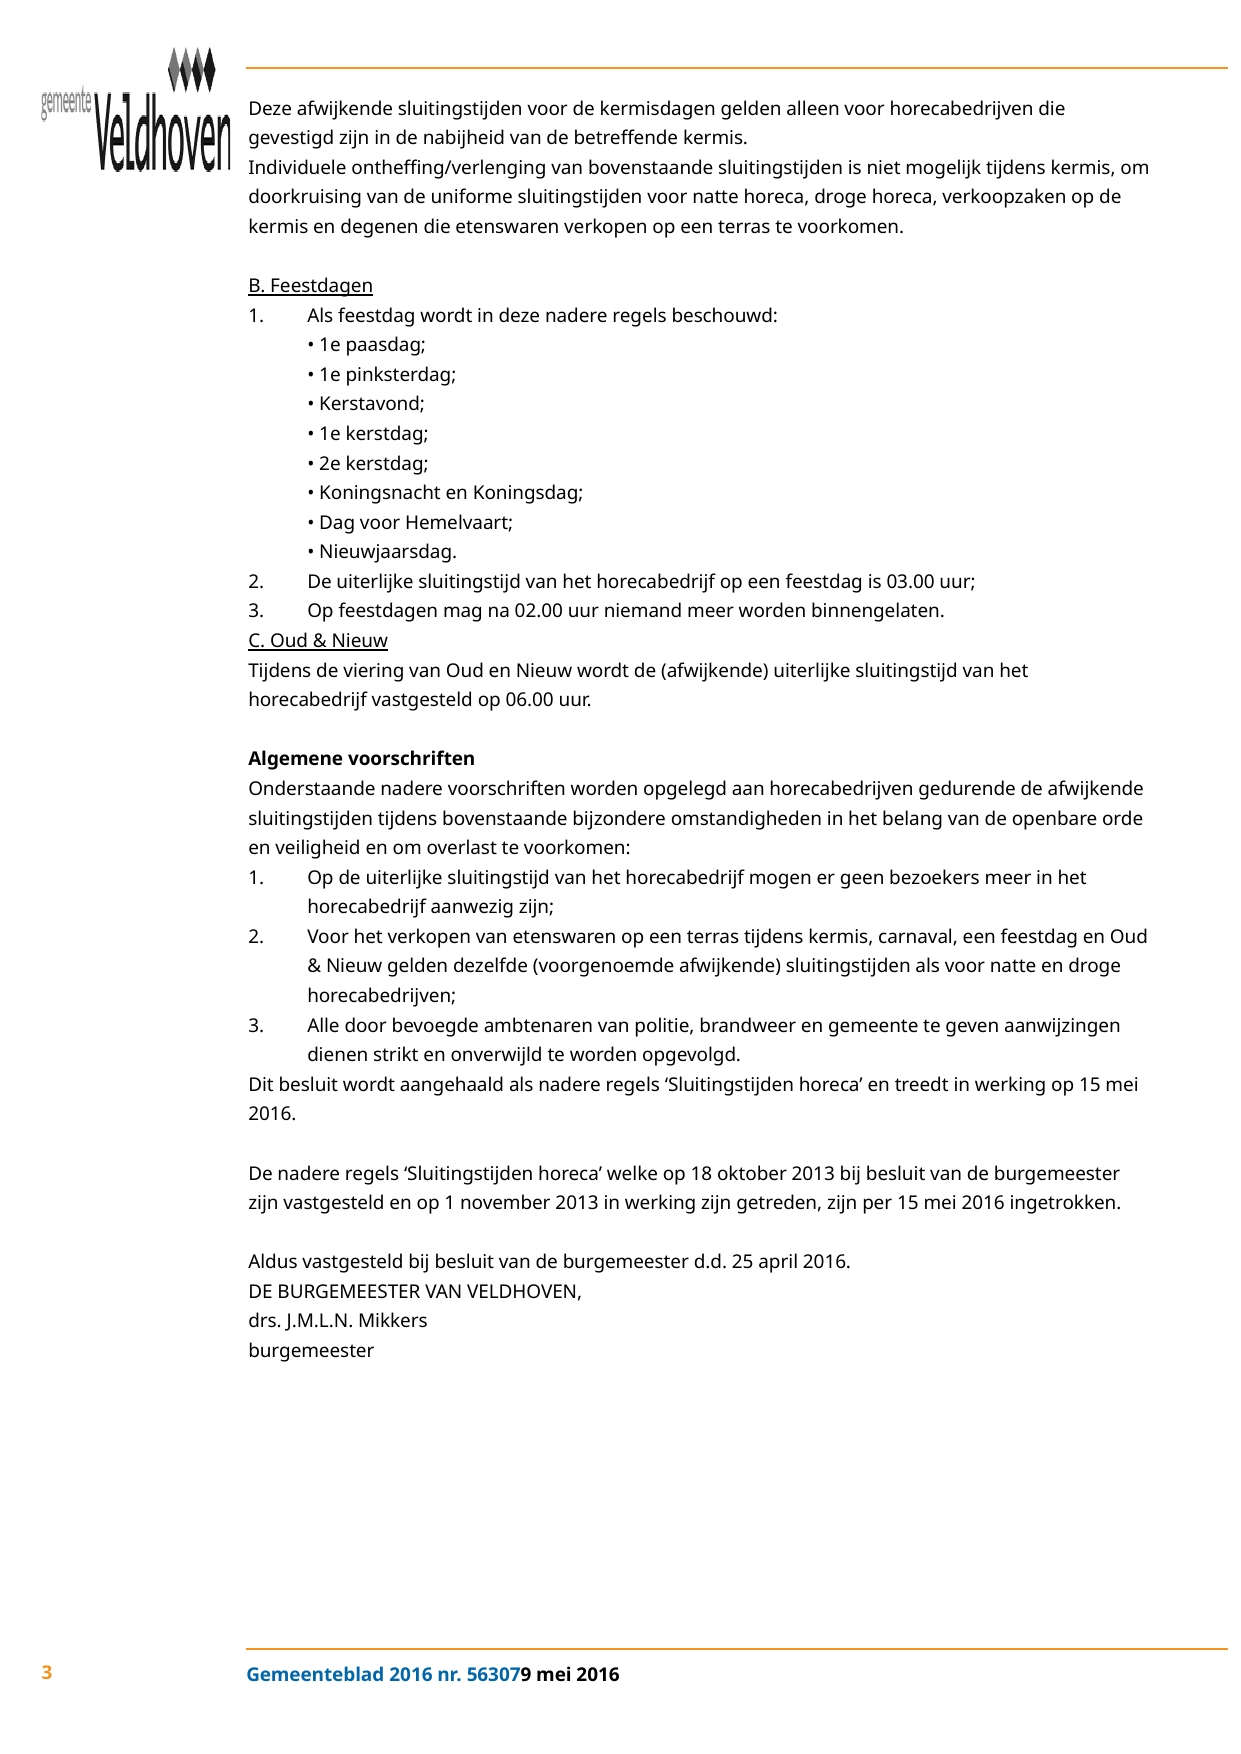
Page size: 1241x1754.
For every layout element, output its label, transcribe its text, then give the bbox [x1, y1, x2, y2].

list • Kerstavond; [248, 391, 1152, 416]
text Onderstaande nadere voorschriften worden opgelegd aan horecabedrijven gedurende de afwijkende sluitingstijden tijdens bovenstaande bijzondere omstandigheden in het belang van de openbare orde en veiligheid en om overlast te voorkomen: [248, 775, 1152, 860]
text burgemeester [248, 1337, 1152, 1363]
list • Dag voor Hemelvaart; [248, 509, 1152, 535]
text Tijdens de viering van Oud en Nieuw wordt de (afwijkende) uiterlijke sluitingstijd van het horecabedrijf vastgesteld op 06.00 uur. [248, 657, 1152, 712]
text Deze afwijkende sluitingstijden voor de kermisdagen gelden alleen voor horecabedrijven die gevestigd zijn in de nabijheid van de betreffende kermis. [248, 95, 1152, 150]
list • 1e paasdag; [248, 331, 1152, 357]
list • Nieuwjaarsdag. [248, 538, 1152, 564]
text drs. J.M.L.N. Mikkers [248, 1308, 1152, 1333]
list Op feestdagen mag na 02.00 uur niemand meer worden binnengelaten. [248, 598, 1152, 623]
list De uiterlijke sluitingstijd van het horecabedrijf op een feestdag is 03.00 uur; [248, 568, 1152, 594]
list Alle door bevoegde ambtenaren van politie, brandweer en gemeente te geven aanwijzingen dienen strikt en onverwijld te worden opgevolgd. [248, 1012, 1152, 1067]
text Dit besluit wordt aangehaald als nadere regels ‘Sluitingstijden horeca’ en treedt in werking op 15 mei 2016. [248, 1071, 1152, 1126]
text Aldus vastgesteld bij besluit van de burgemeester d.d. 25 april 2016. [248, 1248, 1152, 1274]
list • 2e kerstdag; [248, 450, 1152, 476]
text B. Feestdagen [248, 272, 1152, 298]
list Op de uiterlijke sluitingstijd van het horecabedrijf mogen er geen bezoekers meer in het horecabedrijf aanwezig zijn; [248, 864, 1152, 919]
text Algemene voorschriften [248, 746, 1152, 771]
picture [41, 47, 231, 172]
list • 1e kerstdag; [248, 420, 1152, 446]
list Als feestdag wordt in deze nadere regels beschouwd: [248, 302, 1152, 328]
list • 1e pinksterdag; [248, 361, 1152, 387]
list • Koningsnacht en Koningsdag; [248, 479, 1152, 505]
text C. Oud & Nieuw [248, 627, 1152, 653]
text De nadere regels ‘Sluitingstijden horeca’ welke op 18 oktober 2013 bij besluit van de burgemeester zijn vastgesteld en op 1 november 2013 in werking zijn getreden, zijn per 15 mei 2016 ingetrokken. [248, 1160, 1152, 1215]
text DE BURGEMEESTER VAN VELDHOVEN, [248, 1278, 1152, 1304]
list Voor het verkopen van etenswaren op een terras tijdens kermis, carnaval, een feestdag en Oud & Nieuw gelden dezelfde (voorgenoemde afwijkende) sluitingstijden als voor natte en droge horecabedrijven; [248, 923, 1152, 1008]
text Individuele ontheffing/verlenging van bovenstaande sluitingstijden is niet mogelijk tijdens kermis, om doorkruising van de uniforme sluitingstijden voor natte horeca, droge horeca, verkoopzaken op de kermis en degenen die etenswaren verkopen op een terras te voorkomen. [248, 154, 1152, 239]
